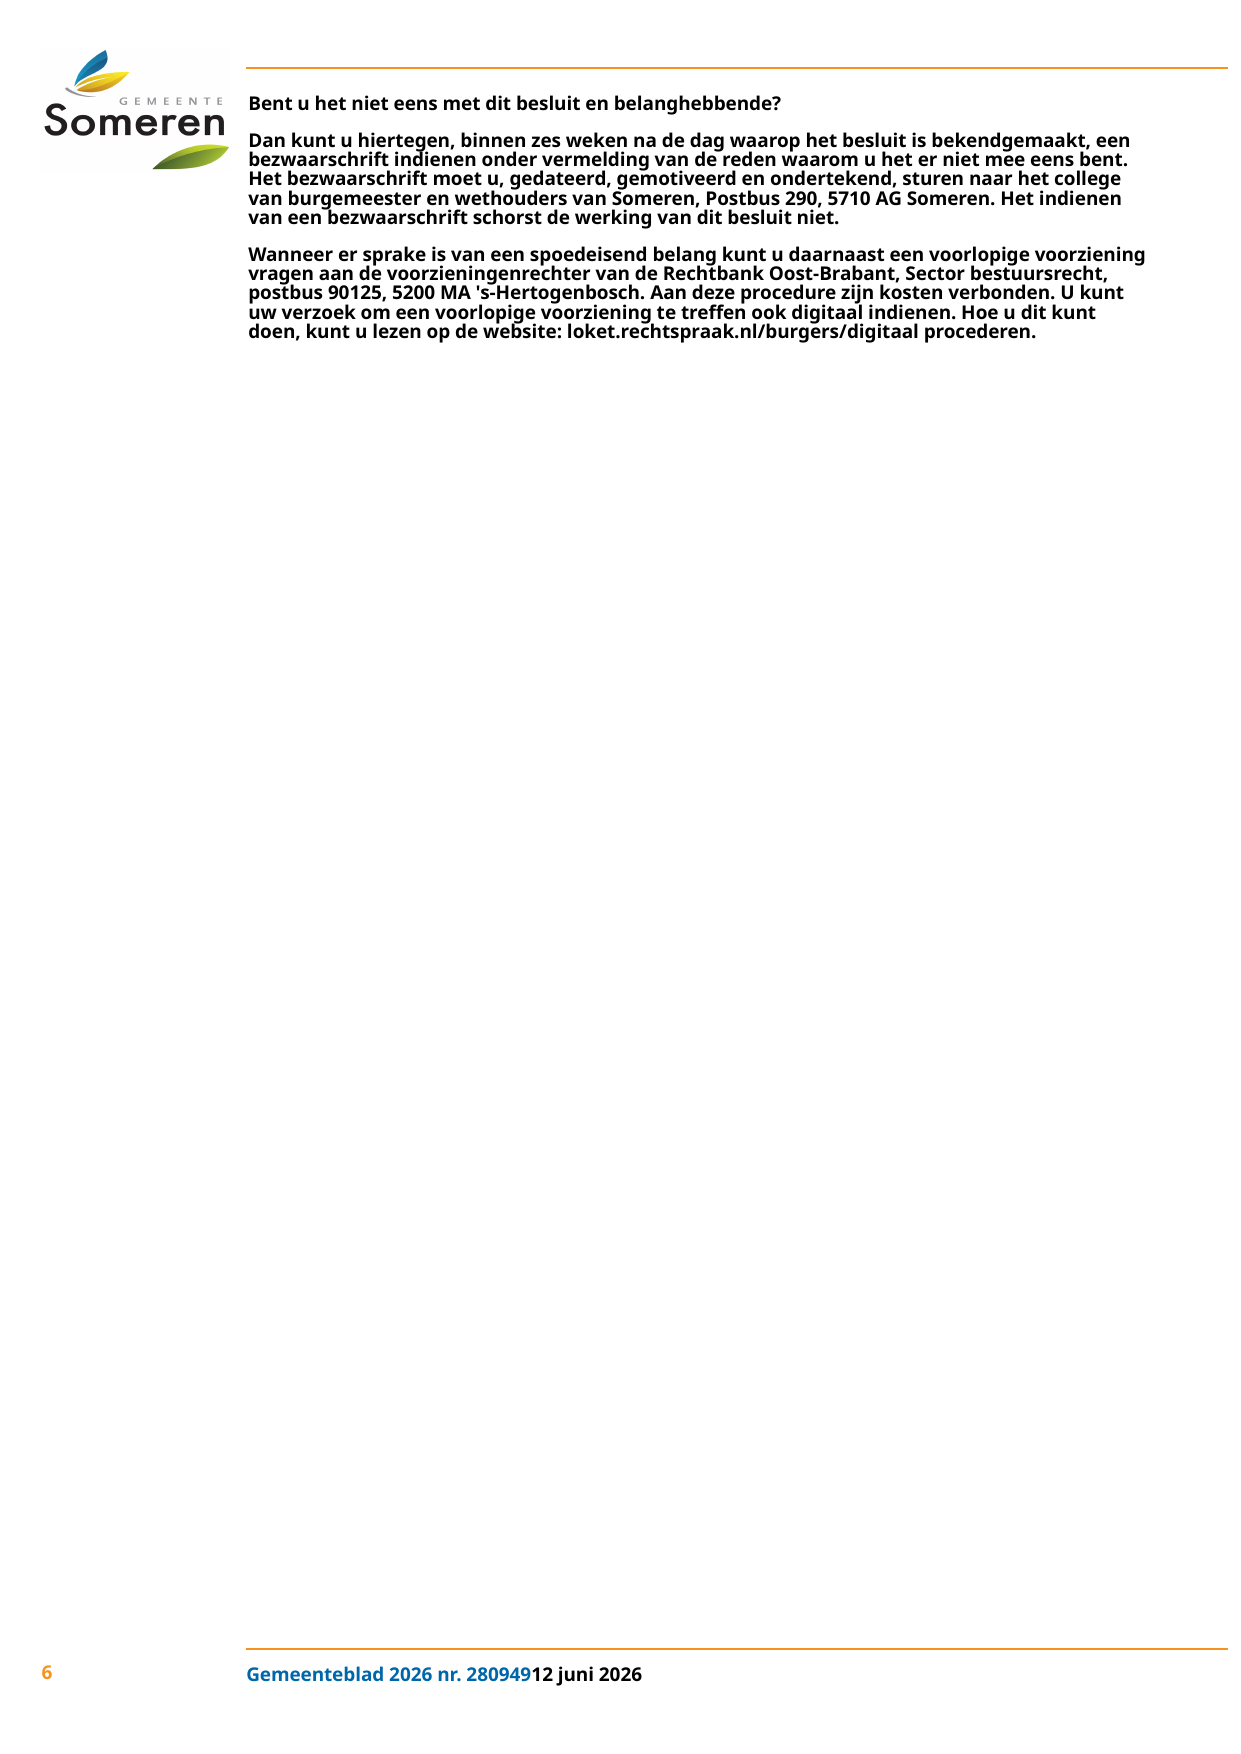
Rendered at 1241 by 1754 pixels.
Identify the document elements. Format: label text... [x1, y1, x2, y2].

text Bent u het niet eens met dit besluit en belanghebbende? [248, 95, 1152, 114]
picture [41, 47, 231, 172]
text Dan kunt u hiertegen, binnen zes weken na de dag waarop het besluit is bekendgemaakt, een bezwaarschrift indienen onder vermelding van de reden waarom u het er niet mee eens bent. Het bezwaarschrift moet u, gedateerd, gemotiveerd en ondertekend, sturen naar het college van burgemeester en wethouders van Someren, Postbus 290, 5710 AG Someren. Het indienen van een bezwaarschrift schorst de werking van dit besluit niet. [248, 132, 1152, 228]
text Wanneer er sprake is van een spoedeisend belang kunt u daarnaast een voorlopige voorziening vragen aan de voorzieningenrechter van de Rechtbank Oost-Brabant, Sector bestuursrecht, postbus 90125, 5200 MA 's-Hertogenbosch. Aan deze procedure zijn kosten verbonden. U kunt uw verzoek om een voorlopige voorziening te treffen ook digitaal indienen. Hoe u dit kunt doen, kunt u lezen op de website: loket.rechtspraak.nl/burgers/digitaal procederen. [248, 246, 1152, 342]
